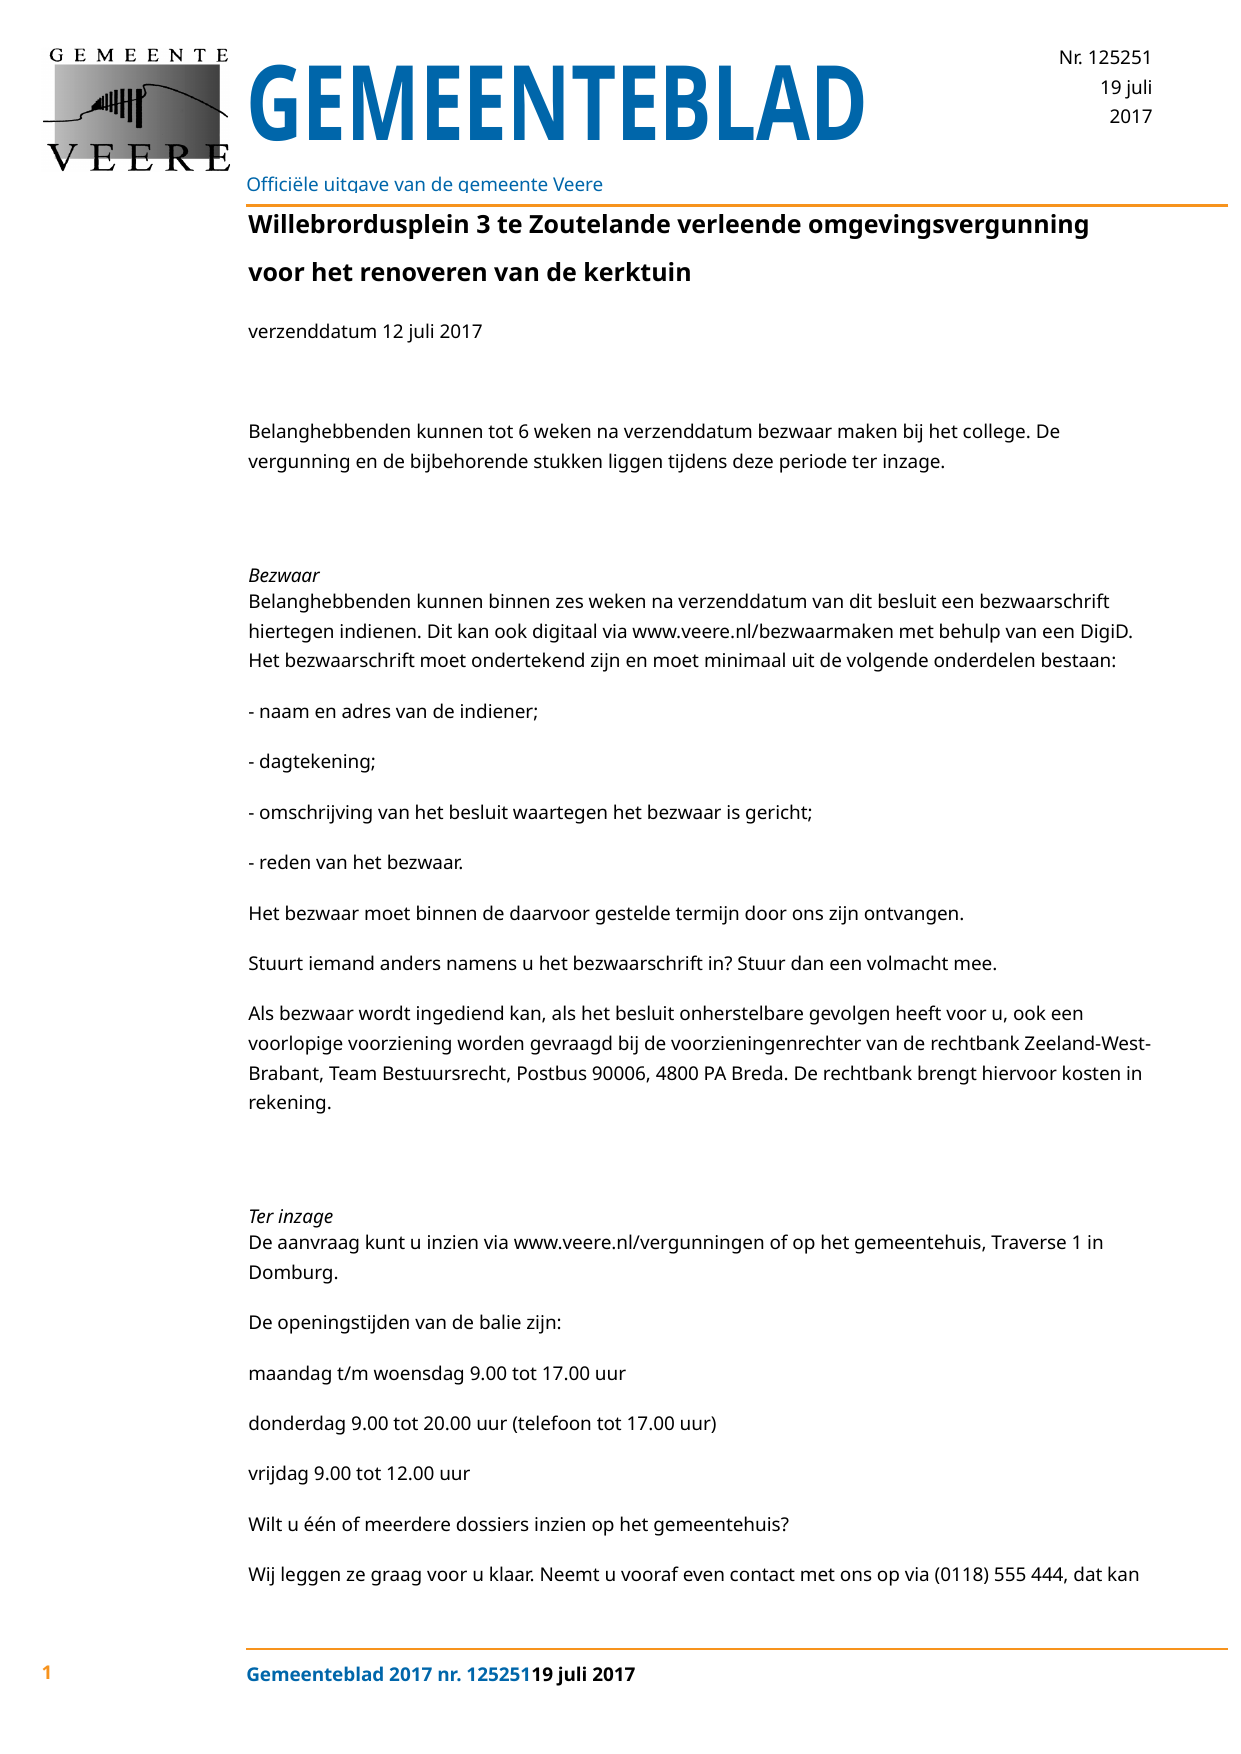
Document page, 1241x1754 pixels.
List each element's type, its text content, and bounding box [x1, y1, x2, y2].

text donderdag 9.00 tot 20.00 uur (telefoon tot 17.00 uur) [248, 1410, 1152, 1436]
text Willebrordusplein 3 te Zoutelande verleende omgevingsvergunning voor het renoveren van de kerktuin [248, 207, 1152, 288]
text De aanvraag kunt u inzien via www.veere.nl/vergunningen of op het gemeentehuis, Traverse 1 in Domburg. [248, 1229, 1152, 1285]
text Belanghebbenden kunnen tot 6 weken na verzenddatum bezwaar maken bij het college. De vergunning en de bijbehorende stukken liggen tijdens deze periode ter inzage. [248, 419, 1152, 474]
text - omschrijving van het besluit waartegen het bezwaar is gericht; [248, 799, 1152, 824]
text maandag t/m woensdag 9.00 tot 17.00 uur [248, 1360, 1152, 1386]
text - dagtekening; [248, 748, 1152, 774]
text - reden van het bezwaar. [248, 849, 1152, 875]
text De openingstijden van de balie zijn: [248, 1309, 1152, 1335]
text Ter inzage [248, 1204, 1152, 1229]
text Het bezwaar moet binnen de daarvoor gestelde termijn door ons zijn ontvangen. [248, 900, 1152, 925]
picture [41, 47, 231, 172]
text Wij leggen ze graag voor u klaar. Neemt u vooraf even contact met ons op via (0118) 555 444, dat kan [248, 1561, 1152, 1587]
text Bezwaar [248, 563, 1152, 588]
text Wilt u één of meerdere dossiers inzien op het gemeentehuis? [248, 1511, 1152, 1537]
text Stuurt iemand anders namens u het bezwaarschrift in? Stuur dan een volmacht mee. [248, 950, 1152, 976]
text Als bezwaar wordt ingediend kan, als het besluit onherstelbare gevolgen heeft voor u, ook een voorlopige voorziening worden gevraagd bij de voorzieningenrechter van de rechtbank Zeeland-West-Brabant, Team Bestuursrecht, Postbus 90006, 4800 PA Breda. De rechtbank brengt hiervoor kosten in rekening. [248, 1001, 1152, 1115]
text Belanghebbenden kunnen binnen zes weken na verzenddatum van dit besluit een bezwaarschrift hiertegen indienen. Dit kan ook digitaal via www.veere.nl/bezwaarmaken met behulp van een DigiD. Het bezwaarschrift moet ondertekend zijn en moet minimaal uit de volgende onderdelen bestaan: [248, 588, 1152, 673]
text vrijdag 9.00 tot 12.00 uur [248, 1461, 1152, 1486]
text - naam en adres van de indiener; [248, 698, 1152, 724]
text verzenddatum 12 juli 2017 [248, 318, 1152, 344]
